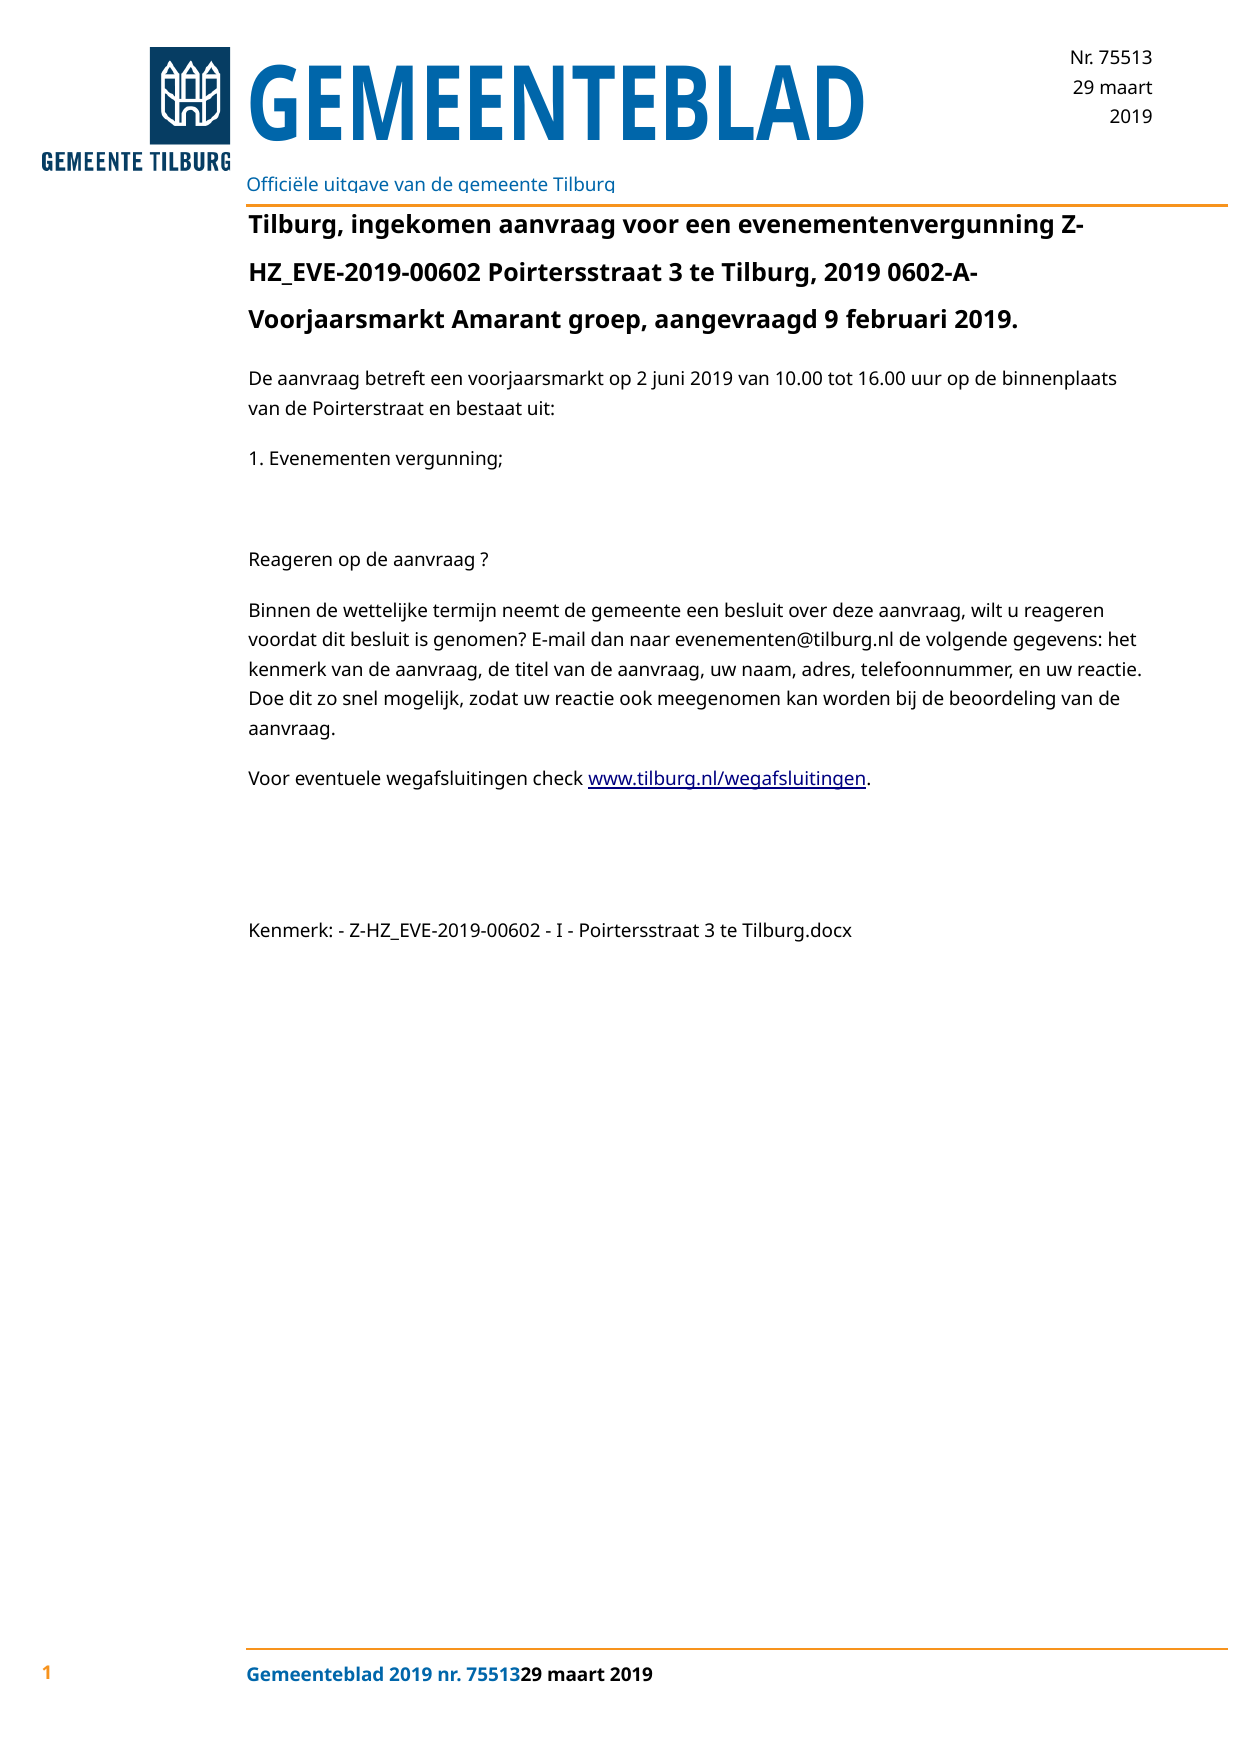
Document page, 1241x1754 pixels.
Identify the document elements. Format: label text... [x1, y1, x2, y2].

text De aanvraag betreft een voorjaarsmarkt op 2 juni 2019 van 10.00 tot 16.00 uur op de binnenplaats van de Poirterstraat en bestaat uit: [248, 366, 1152, 421]
text Tilburg, ingekomen aanvraag voor een evenementenvergunning Z-HZ_EVE-2019-00602 Poirtersstraat 3 te Tilburg, 2019 0602-A-Voorjaarsmarkt Amarant groep, aangevraagd 9 februari 2019. [248, 207, 1152, 336]
text 1. Evenementen vergunning; [248, 446, 1152, 471]
text Kenmerk: - Z-HZ_EVE-2019-00602 - I - Poirtersstraat 3 te Tilburg.docx [248, 917, 1152, 942]
picture [41, 47, 231, 172]
text Binnen de wettelijke termijn neemt de gemeente een besluit over deze aanvraag, wilt u reageren voordat dit besluit is genomen? E-mail dan naar evenementen@tilburg.nl de volgende gegevens: het kenmerk van de aanvraag, de titel van de aanvraag, uw naam, adres, telefoonnummer, en uw reactie. Doe dit zo snel mogelijk, zodat uw reactie ook meegenomen kan worden bij de beoordeling van de aanvraag. [248, 597, 1152, 741]
text Voor eventuele wegafsluitingen check www.tilburg.nl/wegafsluitingen. [248, 766, 1152, 791]
text Reageren op de aanvraag ? [248, 546, 1152, 572]
